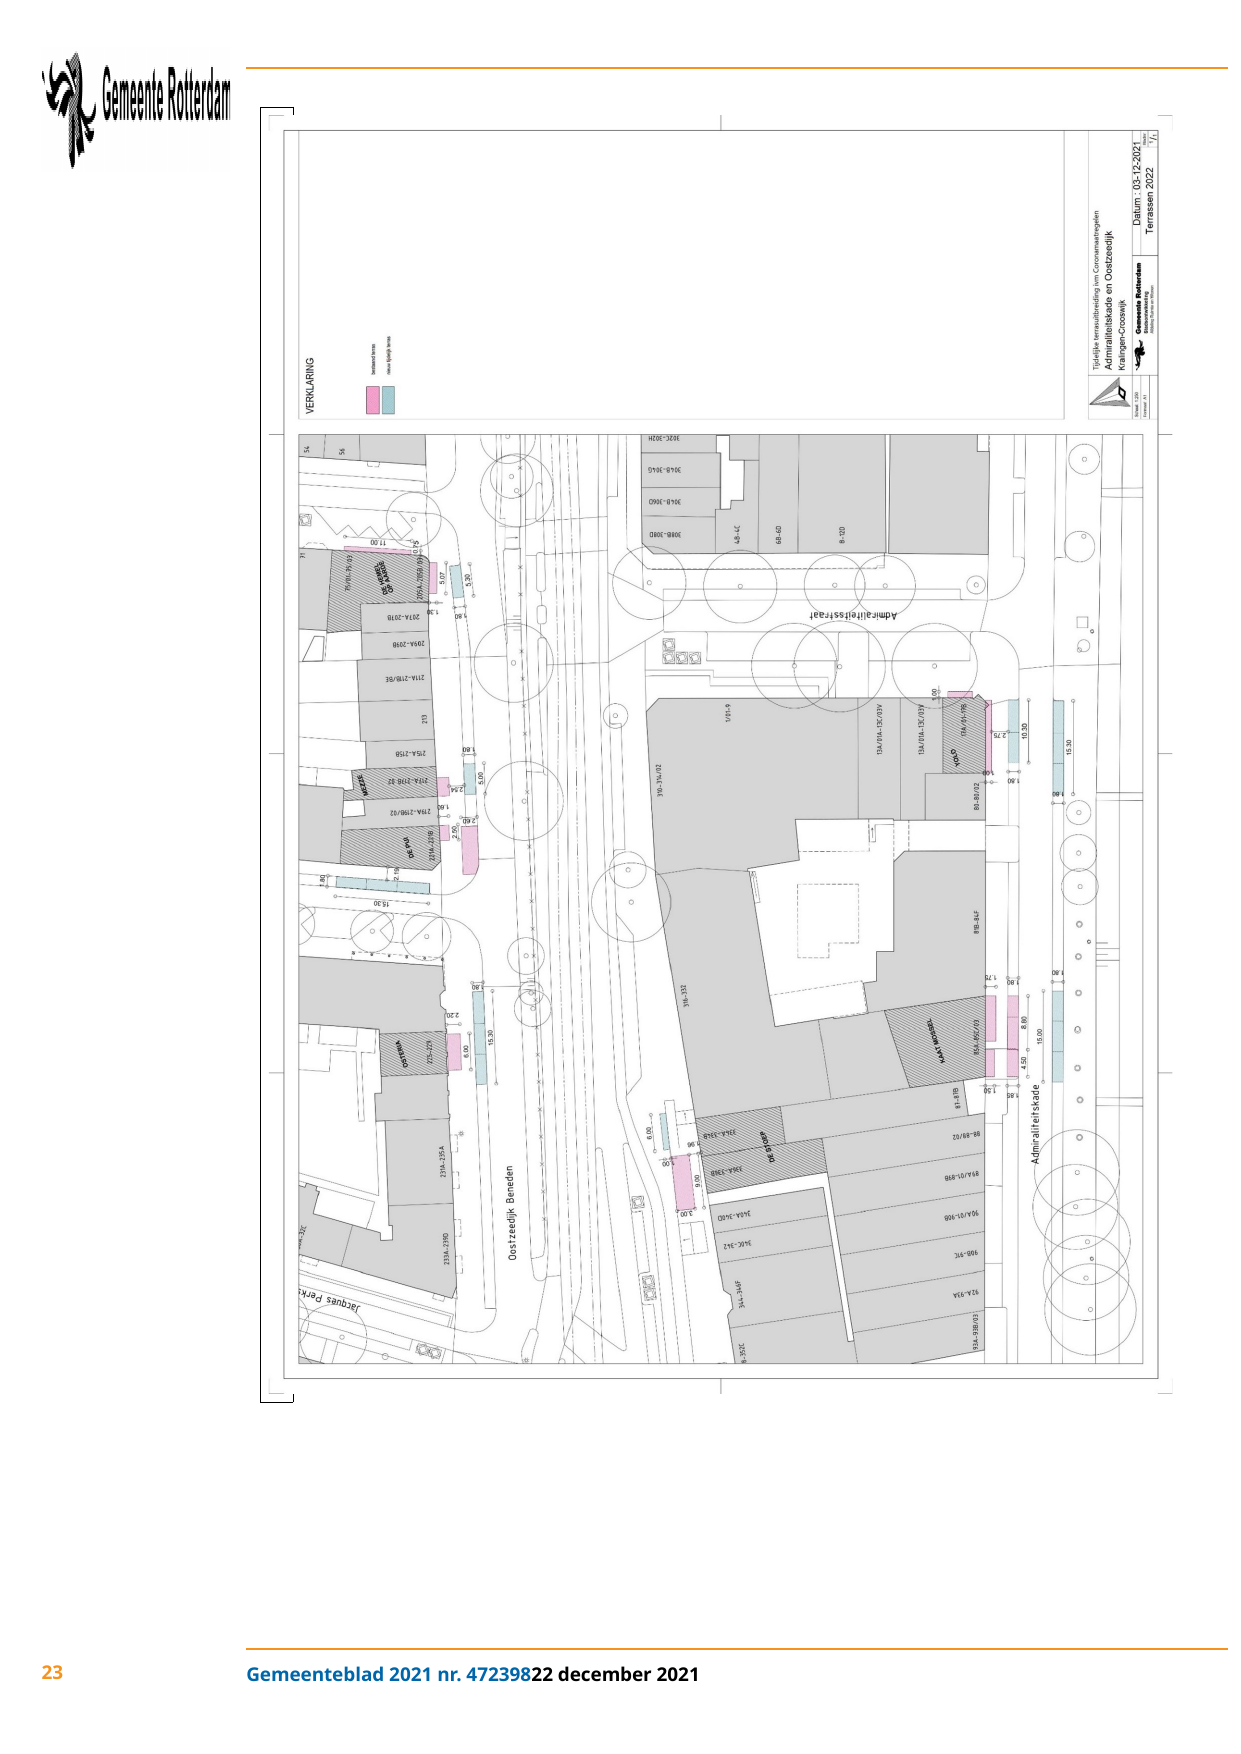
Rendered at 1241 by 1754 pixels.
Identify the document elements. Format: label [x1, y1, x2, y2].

picture [268, 115, 1173, 1394]
picture [41, 47, 231, 172]
